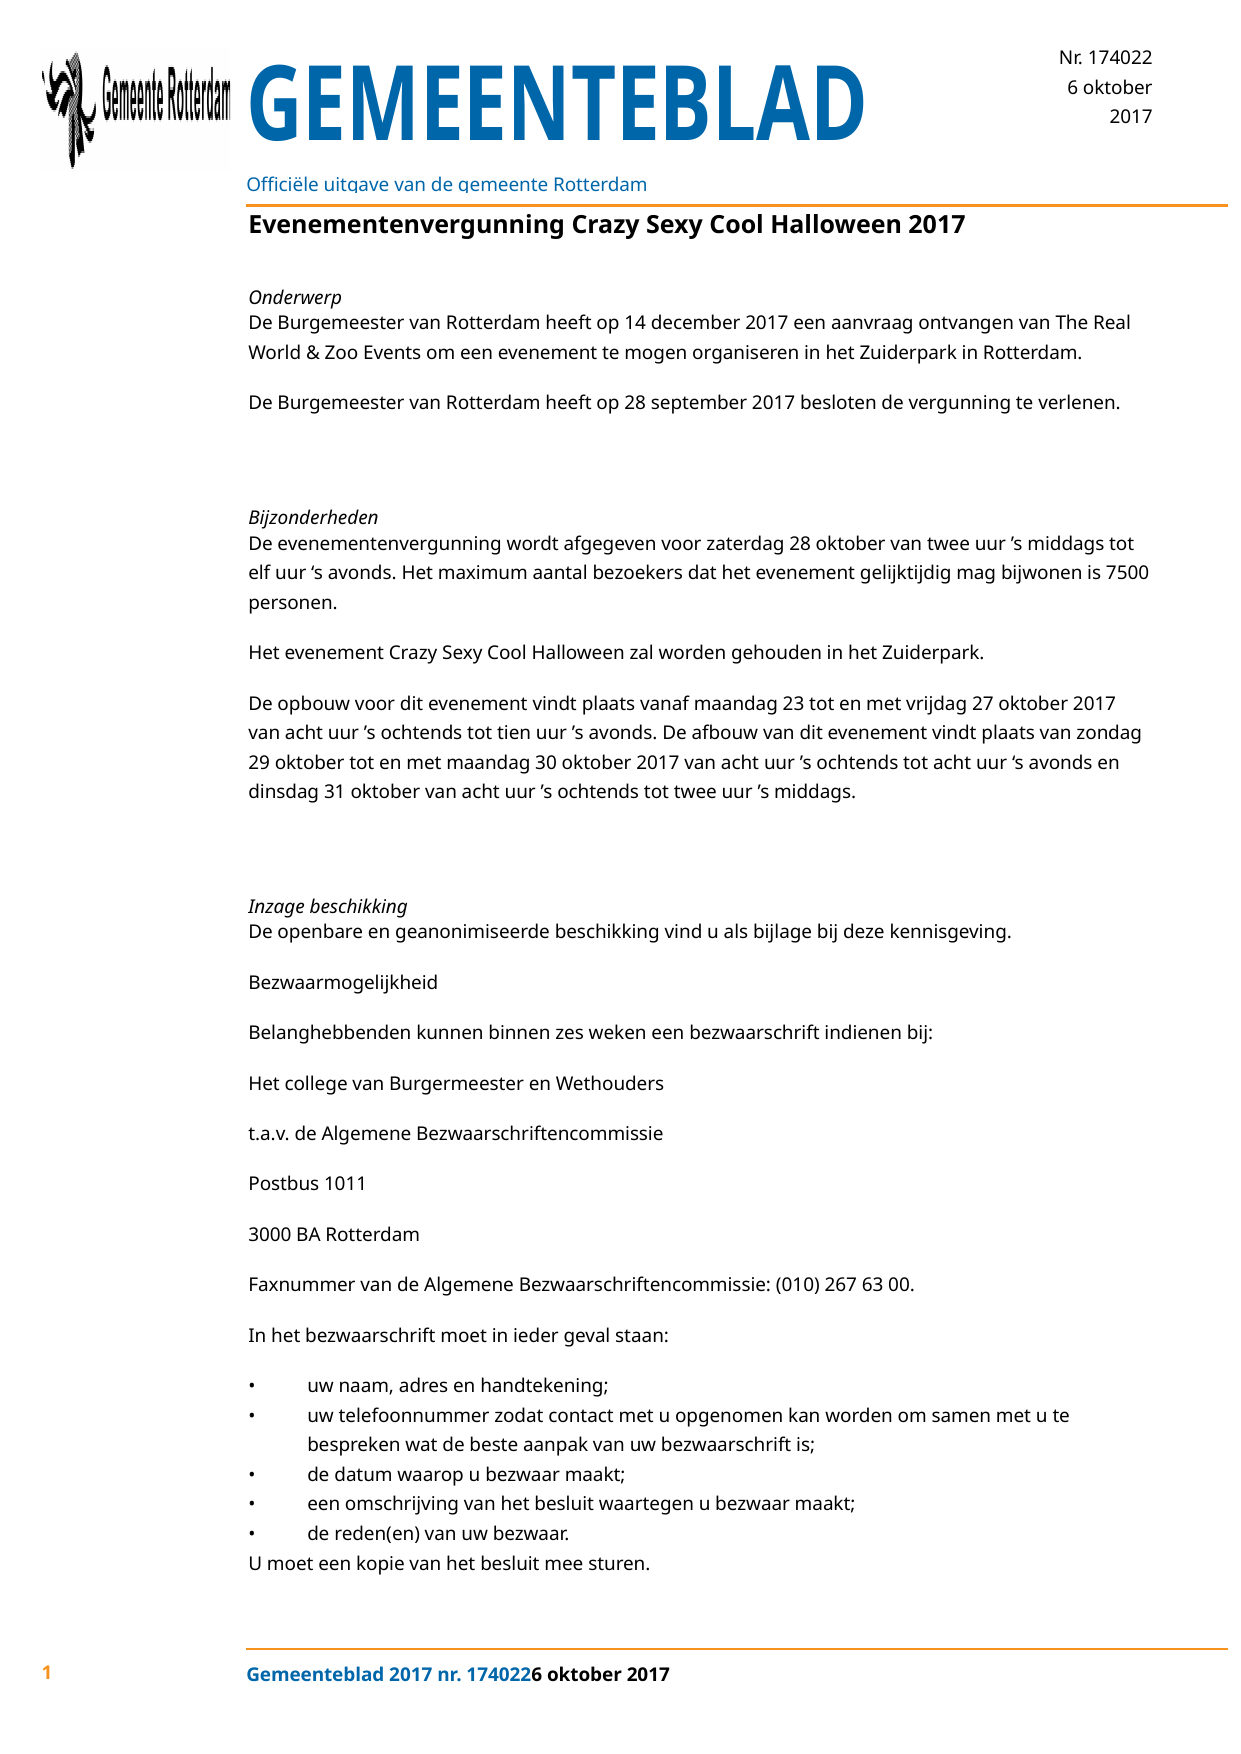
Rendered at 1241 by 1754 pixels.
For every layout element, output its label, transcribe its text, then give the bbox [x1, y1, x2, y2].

text Onderwerp [248, 284, 1152, 309]
text De evenementenvergunning wordt afgegeven voor zaterdag 28 oktober van twee uur ’s middags tot elf uur ‘s avonds. Het maximum aantal bezoekers dat het evenement gelijktijdig mag bijwonen is 7500 personen. [248, 530, 1152, 614]
text De opbouw voor dit evenement vindt plaats vanaf maandag 23 tot en met vrijdag 27 oktober 2017 van acht uur ’s ochtends tot tien uur ’s avonds. De afbouw van dit evenement vindt plaats van zondag 29 oktober tot en met maandag 30 oktober 2017 van acht uur ’s ochtends tot acht uur ‘s avonds en dinsdag 31 oktober van acht uur ’s ochtends tot twee uur ’s middags. [248, 690, 1152, 804]
picture [41, 47, 231, 172]
list de datum waarop u bezwaar maakt; [248, 1461, 1152, 1487]
list de reden(en) van uw bezwaar. [248, 1520, 1152, 1546]
text Evenementenvergunning Crazy Sexy Cool Halloween 2017 [248, 207, 1152, 241]
text De openbare en geanonimiseerde beschikking vind u als bijlage bij deze kennisgeving. [248, 918, 1152, 944]
text De Burgemeester van Rotterdam heeft op 14 december 2017 een aanvraag ontvangen van The Real World & Zoo Events om een evenement te mogen organiseren in het Zuiderpark in Rotterdam. [248, 309, 1152, 365]
text Bijzonderheden [248, 504, 1152, 530]
text Het college van Burgermeester en Wethouders [248, 1070, 1152, 1096]
list uw naam, adres en handtekening; [248, 1372, 1152, 1398]
list uw telefoonnummer zodat contact met u opgenomen kan worden om samen met u te bespreken wat de beste aanpak van uw bezwaarschrift is; [248, 1402, 1152, 1457]
text U moet een kopie van het besluit mee sturen. [248, 1550, 1152, 1576]
text Postbus 1011 [248, 1171, 1152, 1196]
text Faxnummer van de Algemene Bezwaarschriftencommissie: (010) 267 63 00. [248, 1271, 1152, 1297]
text 3000 BA Rotterdam [248, 1221, 1152, 1247]
list een omschrijving van het besluit waartegen u bezwaar maakt; [248, 1491, 1152, 1516]
text In het bezwaarschrift moet in ieder geval staan: [248, 1322, 1152, 1348]
text De Burgemeester van Rotterdam heeft op 28 september 2017 besloten de vergunning te verlenen. [248, 389, 1152, 415]
text t.a.v. de Algemene Bezwaarschriftencommissie [248, 1120, 1152, 1146]
text Bezwaarmogelijkheid [248, 969, 1152, 995]
text Inzage beschikking [248, 893, 1152, 918]
text Belanghebbenden kunnen binnen zes weken een bezwaarschrift indienen bij: [248, 1019, 1152, 1045]
text Het evenement Crazy Sexy Cool Halloween zal worden gehouden in het Zuiderpark. [248, 639, 1152, 665]
